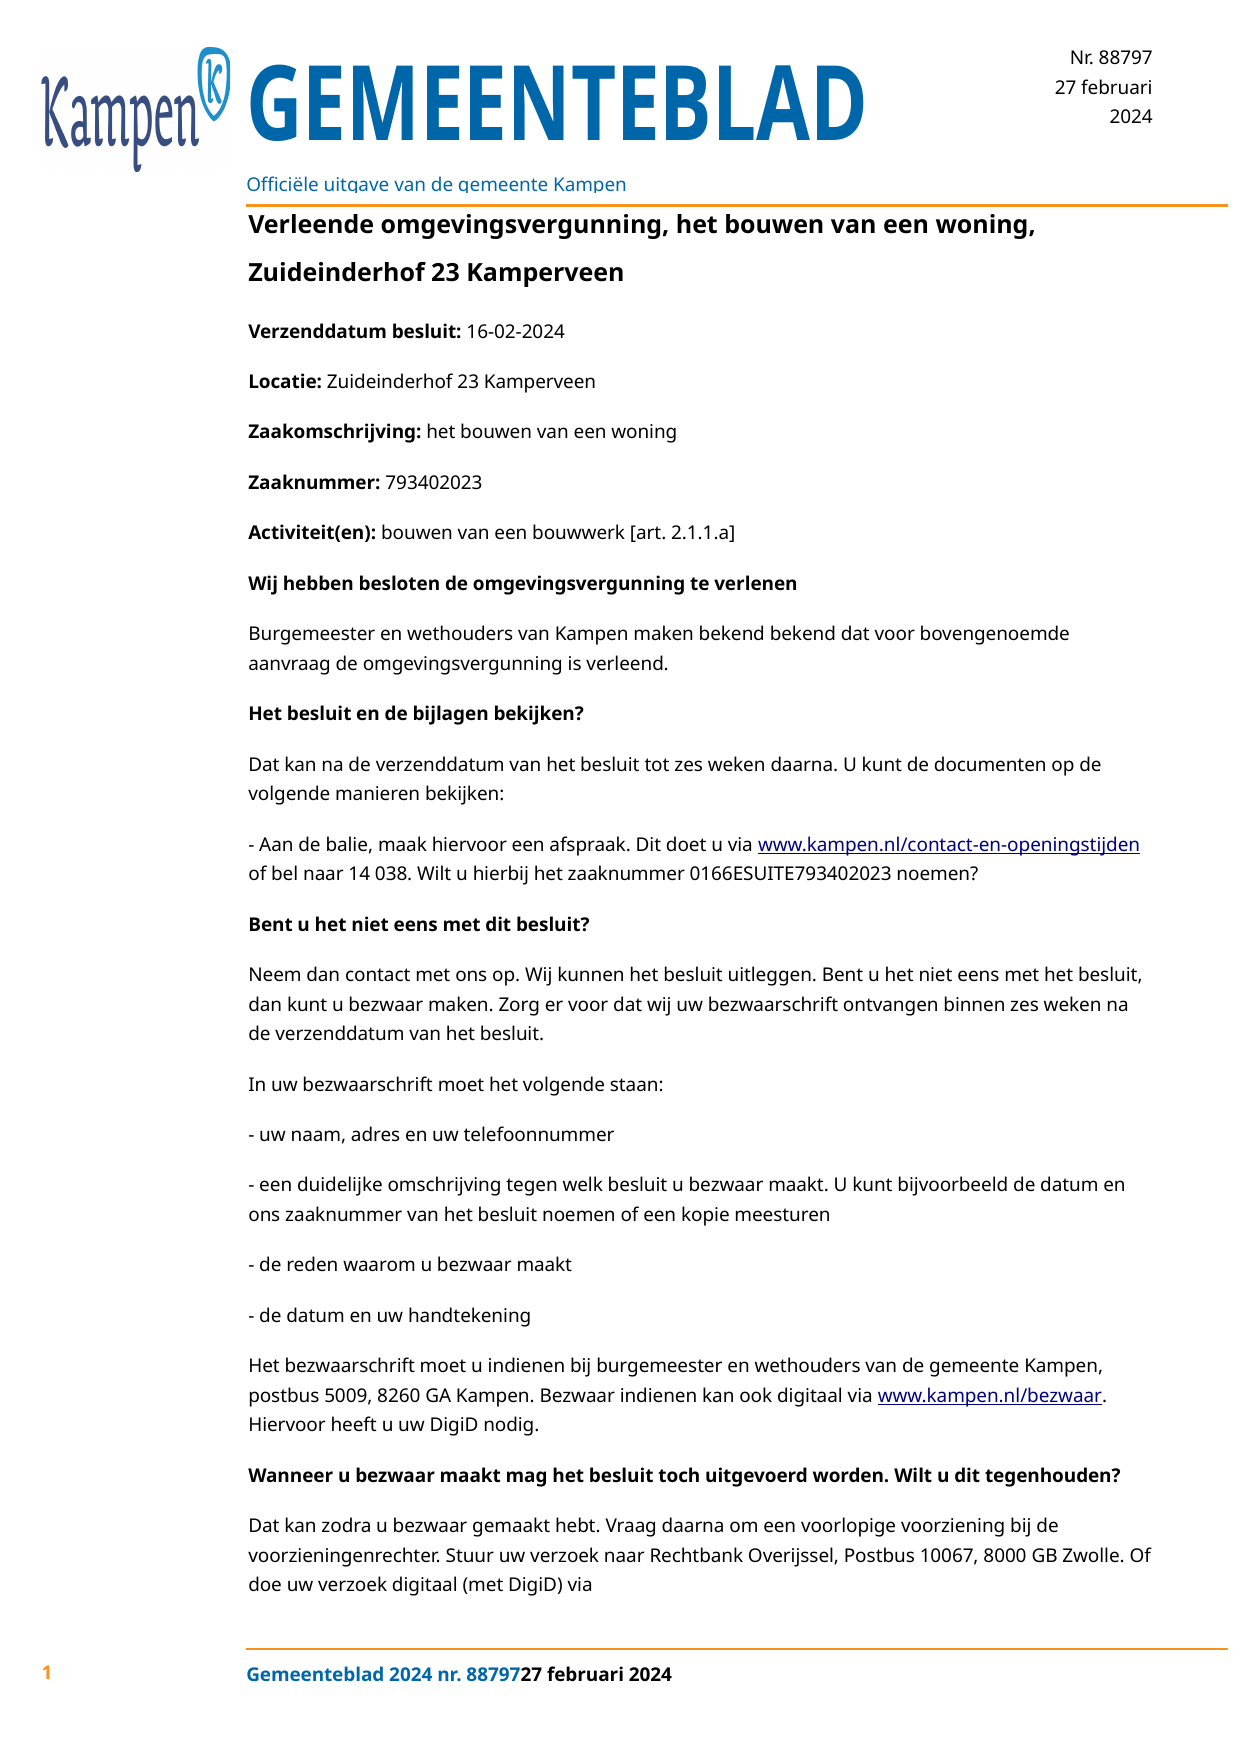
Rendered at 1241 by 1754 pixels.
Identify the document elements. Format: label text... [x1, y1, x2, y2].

text - Aan de balie, maak hiervoor een afspraak. Dit doet u via www.kampen.nl/contact-en-openingstijden of bel naar 14 038. Wilt u hierbij het zaaknummer 0166ESUITE793402023 noemen? [248, 831, 1152, 886]
text Wanneer u bezwaar maakt mag het besluit toch uitgevoerd worden. Wilt u dit tegenhouden? [248, 1462, 1152, 1488]
text Burgemeester en wethouders van Kampen maken bekend bekend dat voor bovengenoemde aanvraag de omgevingsvergunning is verleend. [248, 620, 1152, 676]
text Het bezwaarschrift moet u indienen bij burgemeester en wethouders van de gemeente Kampen, postbus 5009, 8260 GA Kampen. Bezwaar indienen kan ook digitaal via www.kampen.nl/bezwaar. Hiervoor heeft u uw DigiD nodig. [248, 1352, 1152, 1437]
text Dat kan na de verzenddatum van het besluit tot zes weken daarna. U kunt de documenten op de volgende manieren bekijken: [248, 751, 1152, 806]
picture [41, 47, 231, 172]
text Locatie: Zuideinderhof 23 Kamperveen [248, 368, 1152, 394]
text Het besluit en de bijlagen bekijken? [248, 700, 1152, 726]
text Dat kan zodra u bezwaar gemaakt hebt. Vraag daarna om een voorlopige voorziening bij de voorzieningenrechter. Stuur uw verzoek naar Rechtbank Overijssel, Postbus 10067, 8000 GB Zwolle. Of doe uw verzoek digitaal (met DigiD) via [248, 1512, 1152, 1597]
text Verzenddatum besluit: 16-02-2024 [248, 318, 1152, 344]
text - een duidelijke omschrijving tegen welk besluit u bezwaar maakt. U kunt bijvoorbeeld de datum en ons zaaknummer van het besluit noemen of een kopie meesturen [248, 1172, 1152, 1227]
text In uw bezwaarschrift moet het volgende staan: [248, 1071, 1152, 1097]
text Zaakomschrijving: het bouwen van een woning [248, 419, 1152, 444]
text Wij hebben besloten de omgevingsvergunning te verlenen [248, 570, 1152, 596]
text - de datum en uw handtekening [248, 1302, 1152, 1328]
text Neem dan contact met ons op. Wij kunnen het besluit uitleggen. Bent u het niet eens met het besluit, dan kunt u bezwaar maken. Zorg er voor dat wij uw bezwaarschrift ontvangen binnen zes weken na de verzenddatum van het besluit. [248, 961, 1152, 1046]
text Zaaknummer: 793402023 [248, 469, 1152, 495]
text Bent u het niet eens met dit besluit? [248, 911, 1152, 937]
text - uw naam, adres en uw telefoonnummer [248, 1121, 1152, 1147]
text Verleende omgevingsvergunning, het bouwen van een woning, Zuideinderhof 23 Kamperveen [248, 207, 1152, 288]
text - de reden waarom u bezwaar maakt [248, 1252, 1152, 1277]
text Activiteit(en): bouwen van een bouwwerk [art. 2.1.1.a] [248, 519, 1152, 545]
